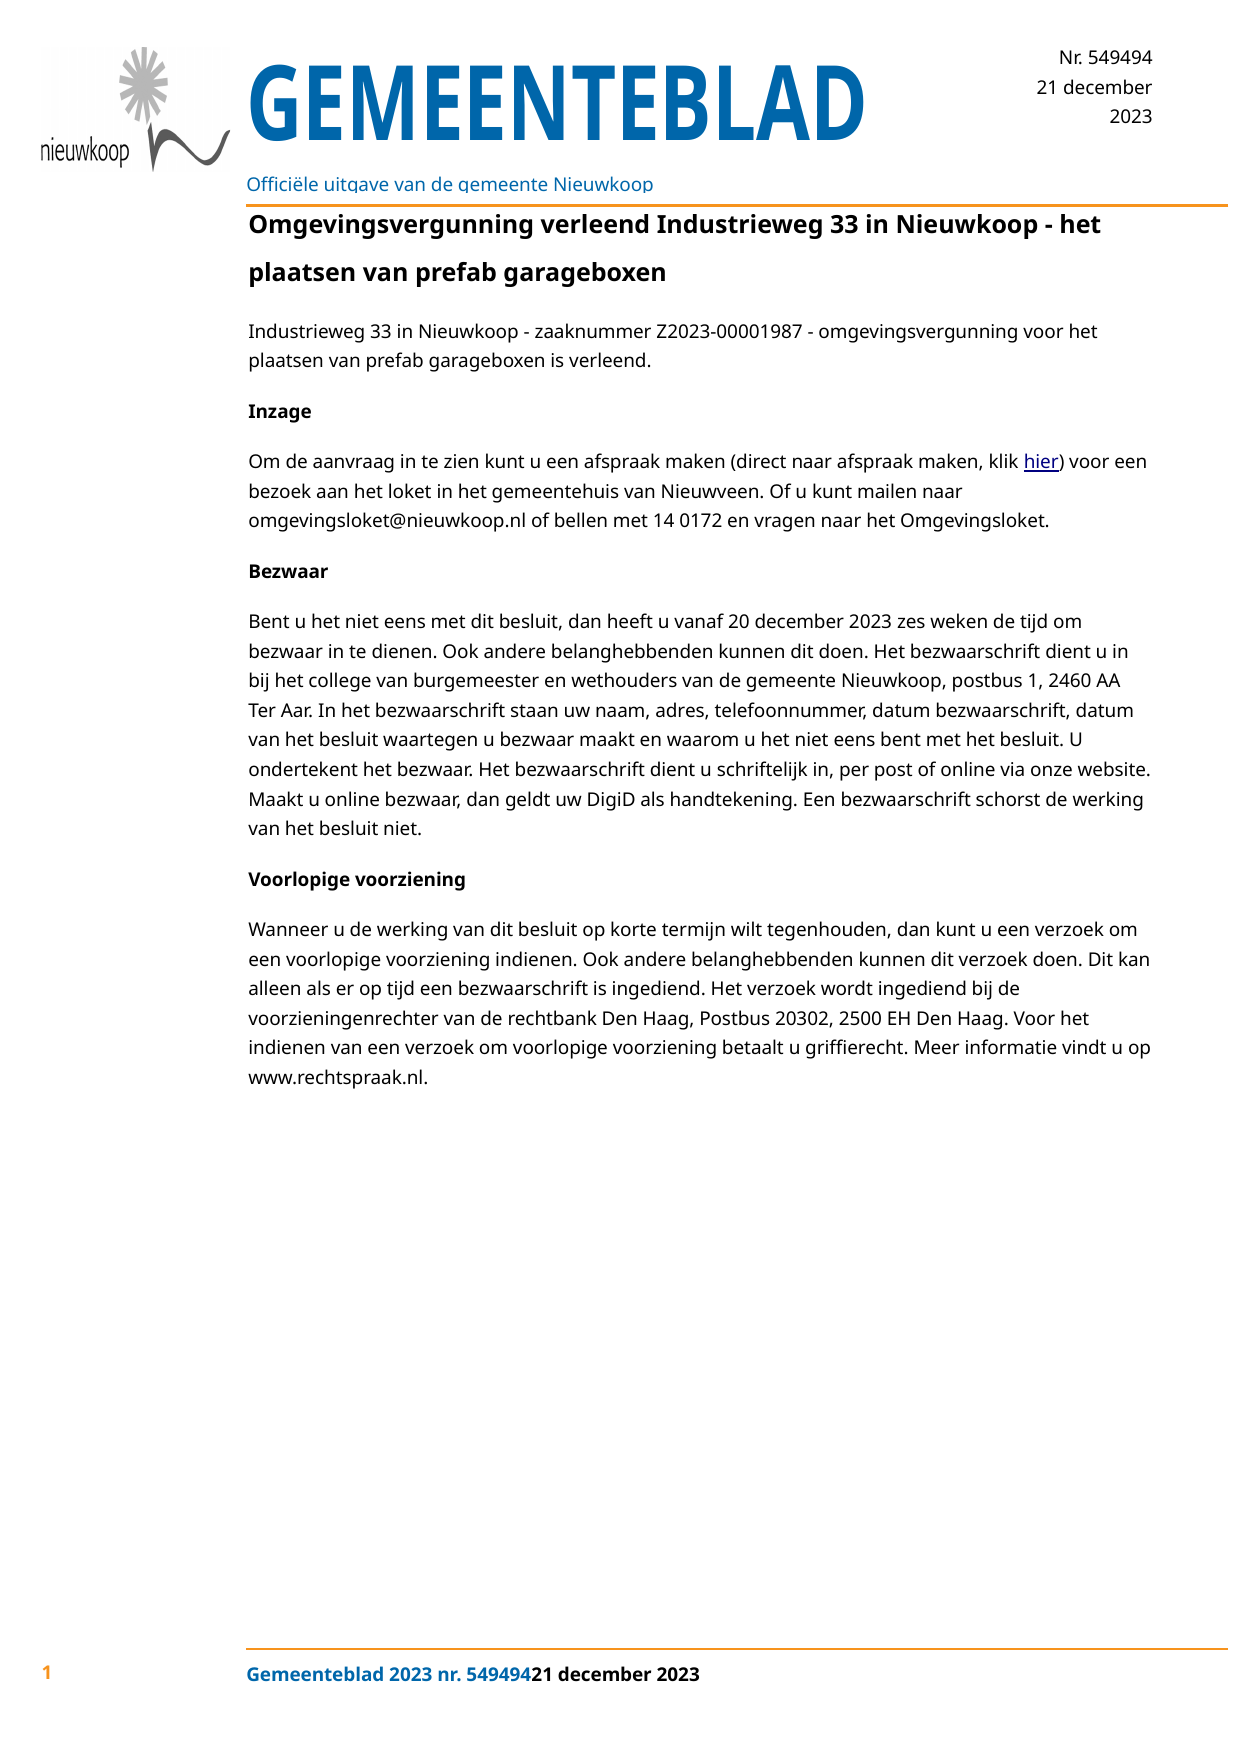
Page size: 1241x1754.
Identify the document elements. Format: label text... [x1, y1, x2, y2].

picture [41, 47, 231, 172]
text Wanneer u de werking van dit besluit op korte termijn wilt tegenhouden, dan kunt u een verzoek om een voorlopige voorziening indienen. Ook andere belanghebbenden kunnen dit verzoek doen. Dit kan alleen als er op tijd een bezwaarschrift is ingediend. Het verzoek wordt ingediend bij de voorzieningenrechter van de rechtbank Den Haag, Postbus 20302, 2500 EH Den Haag. Voor het indienen van een verzoek om voorlopige voorziening betaalt u griffierecht. Meer informatie vindt u op www.rechtspraak.nl. [248, 916, 1152, 1090]
text Inzage [248, 398, 1152, 424]
text Bent u het niet eens met dit besluit, dan heeft u vanaf 20 december 2023 zes weken de tijd om bezwaar in te dienen. Ook andere belanghebbenden kunnen dit doen. Het bezwaarschrift dient u in bij het college van burgemeester en wethouders van de gemeente Nieuwkoop, postbus 1, 2460 AA Ter Aar. In het bezwaarschrift staan uw naam, adres, telefoonnummer, datum bezwaarschrift, datum van het besluit waartegen u bezwaar maakt en waarom u het niet eens bent met het besluit. U ondertekent het bezwaar. Het bezwaarschrift dient u schriftelijk in, per post of online via onze website. Maakt u online bezwaar, dan geldt uw DigiD als handtekening. Een bezwaarschrift schorst de werking van het besluit niet. [248, 608, 1152, 841]
text Industrieweg 33 in Nieuwkoop - zaaknummer Z2023-00001987 - omgevingsvergunning voor het plaatsen van prefab garageboxen is verleend. [248, 318, 1152, 373]
text Om de aanvraag in te zien kunt u een afspraak maken (direct naar afspraak maken, klik hier) voor een bezoek aan het loket in het gemeentehuis van Nieuwveen. Of u kunt mailen naar omgevingsloket@nieuwkoop.nl of bellen met 14 0172 en vragen naar het Omgevingsloket. [248, 448, 1152, 533]
text Voorlopige voorziening [248, 866, 1152, 892]
text Bezwaar [248, 558, 1152, 584]
text Omgevingsvergunning verleend Industrieweg 33 in Nieuwkoop - het plaatsen van prefab garageboxen [248, 207, 1152, 288]
